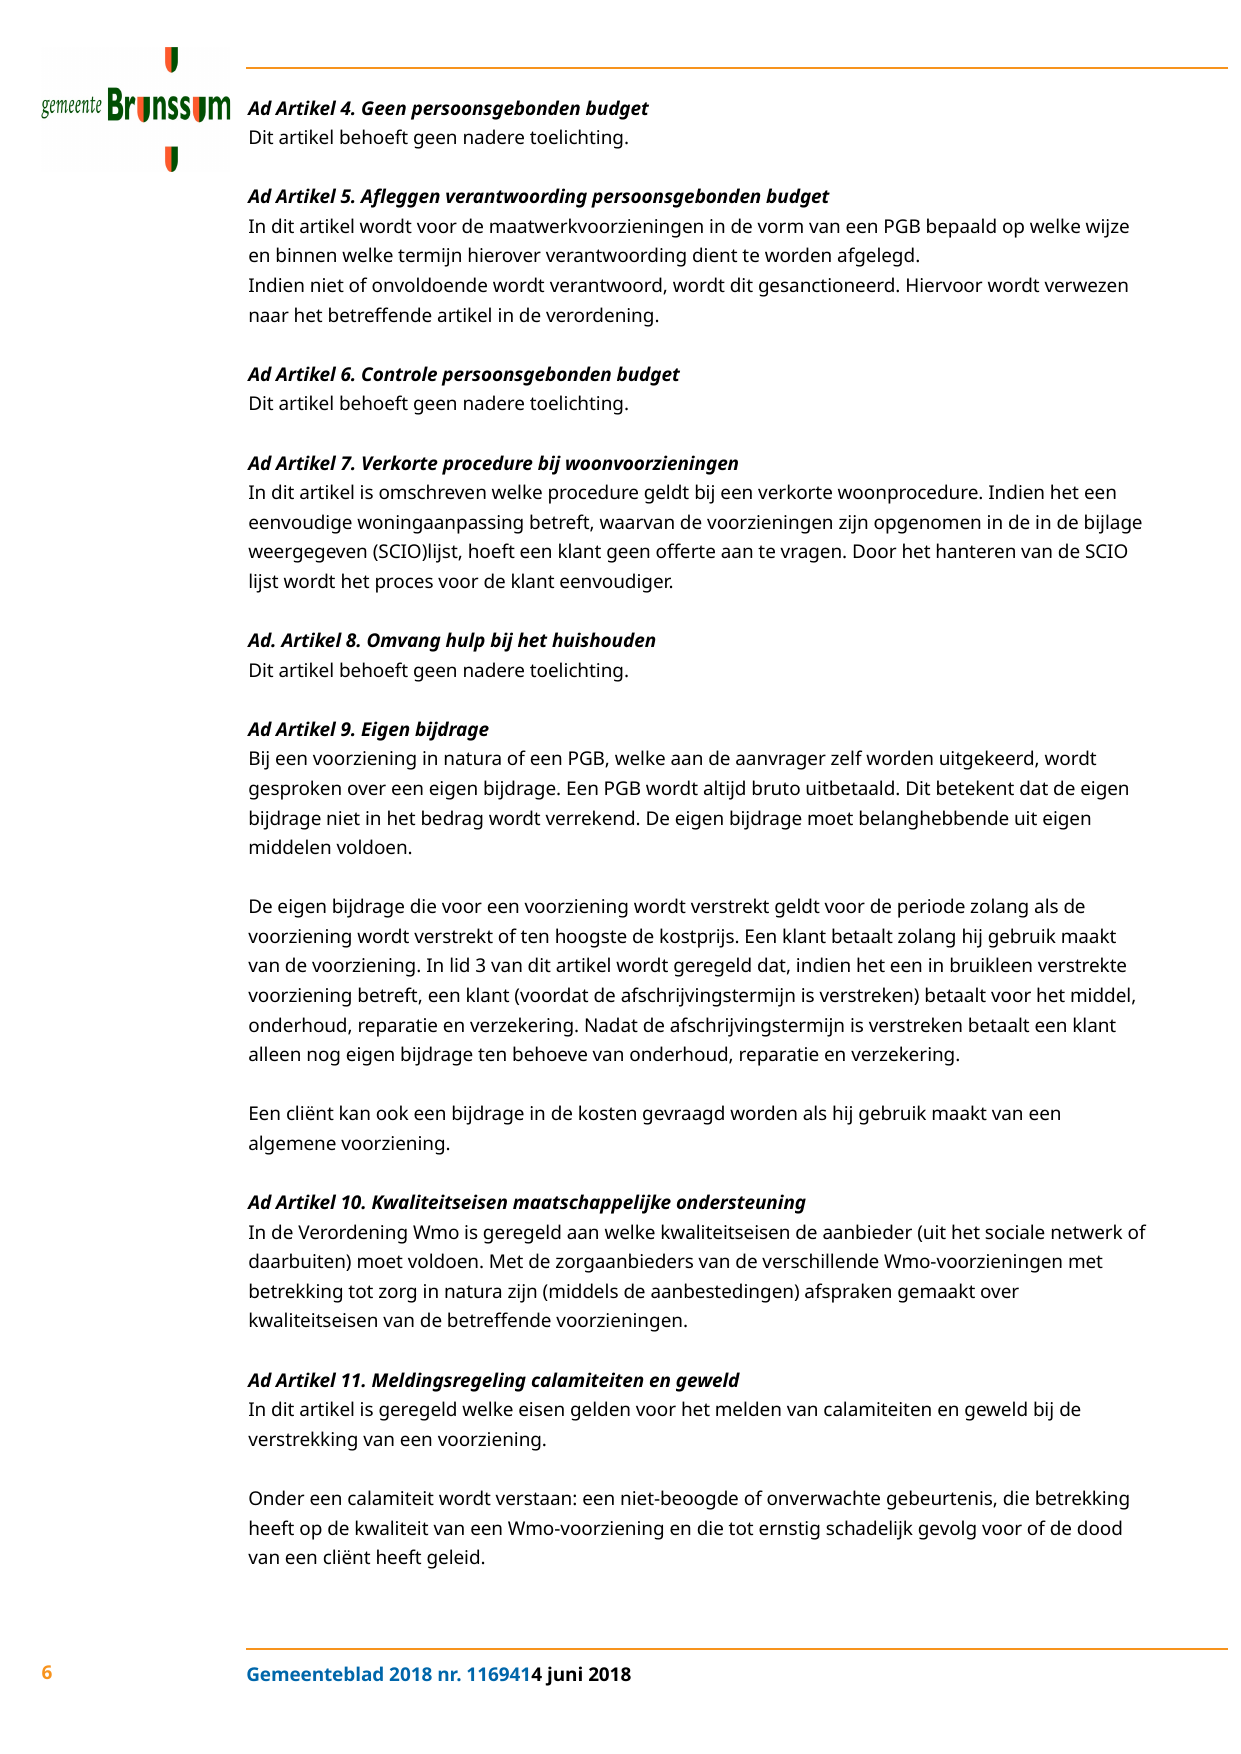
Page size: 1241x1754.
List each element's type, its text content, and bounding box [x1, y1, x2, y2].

text Ad Artikel 7. Verkorte procedure bij woonvoorzieningen [248, 450, 1152, 476]
text In dit artikel wordt voor de maatwerkvoorzieningen in de vorm van een PGB bepaald op welke wijze en binnen welke termijn hierover verantwoording dient te worden afgelegd. [248, 213, 1152, 268]
text Ad Artikel 9. Eigen bijdrage [248, 716, 1152, 742]
text Onder een calamiteit wordt verstaan: een niet-beoogde of onverwachte gebeurtenis, die betrekking heeft op de kwaliteit van een Wmo-voorziening en die tot ernstig schadelijk gevolg voor of de dood van een cliënt heeft geleid. [248, 1485, 1152, 1570]
text Ad Artikel 5. Afleggen verantwoording persoonsgebonden budget [248, 183, 1152, 209]
text Ad Artikel 11. Meldingsregeling calamiteiten en geweld [248, 1367, 1152, 1393]
text Dit artikel behoeft geen nadere toelichting. [248, 391, 1152, 416]
text Ad. Artikel 8. Omvang hulp bij het huishouden [248, 627, 1152, 653]
text Bij een voorziening in natura of een PGB, welke aan de aanvrager zelf worden uitgekeerd, wordt gesproken over een eigen bijdrage. Een PGB wordt altijd bruto uitbetaald. Dit betekent dat de eigen bijdrage niet in het bedrag wordt verrekend. De eigen bijdrage moet belanghebbende uit eigen middelen voldoen. [248, 746, 1152, 860]
text Dit artikel behoeft geen nadere toelichting. [248, 657, 1152, 683]
text Dit artikel behoeft geen nadere toelichting. [248, 124, 1152, 150]
text Ad Artikel 10. Kwaliteitseisen maatschappelijke ondersteuning [248, 1189, 1152, 1215]
picture [41, 47, 231, 172]
text In dit artikel is omschreven welke procedure geldt bij een verkorte woonprocedure. Indien het een eenvoudige woningaanpassing betreft, waarvan de voorzieningen zijn opgenomen in de in de bijlage weergegeven (SCIO)lijst, hoeft een klant geen offerte aan te vragen. Door het hanteren van de SCIO lijst wordt het proces voor de klant eenvoudiger. [248, 479, 1152, 594]
text Indien niet of onvoldoende wordt verantwoord, wordt dit gesanctioneerd. Hiervoor wordt verwezen naar het betreffende artikel in de verordening. [248, 272, 1152, 328]
text In de Verordening Wmo is geregeld aan welke kwaliteitseisen de aanbieder (uit het sociale netwerk of daarbuiten) moet voldoen. Met de zorgaanbieders van de verschillende Wmo-voorzieningen met betrekking tot zorg in natura zijn (middels de aanbestedingen) afspraken gemaakt over kwaliteitseisen van de betreffende voorzieningen. [248, 1219, 1152, 1333]
text Ad Artikel 6. Controle persoonsgebonden budget [248, 361, 1152, 387]
text Ad Artikel 4. Geen persoonsgebonden budget [248, 95, 1152, 121]
text In dit artikel is geregeld welke eisen gelden voor het melden van calamiteiten en geweld bij de verstrekking van een voorziening. [248, 1396, 1152, 1452]
text Een cliënt kan ook een bijdrage in de kosten gevraagd worden als hij gebruik maakt van een algemene voorziening. [248, 1101, 1152, 1156]
text De eigen bijdrage die voor een voorziening wordt verstrekt geldt voor de periode zolang als de voorziening wordt verstrekt of ten hoogste de kostprijs. Een klant betaalt zolang hij gebruik maakt van de voorziening. In lid 3 van dit artikel wordt geregeld dat, indien het een in bruikleen verstrekte voorziening betreft, een klant (voordat de afschrijvingstermijn is verstreken) betaalt voor het middel, onderhoud, reparatie en verzekering. Nadat de afschrijvingstermijn is verstreken betaalt een klant alleen nog eigen bijdrage ten behoeve van onderhoud, reparatie en verzekering. [248, 893, 1152, 1067]
